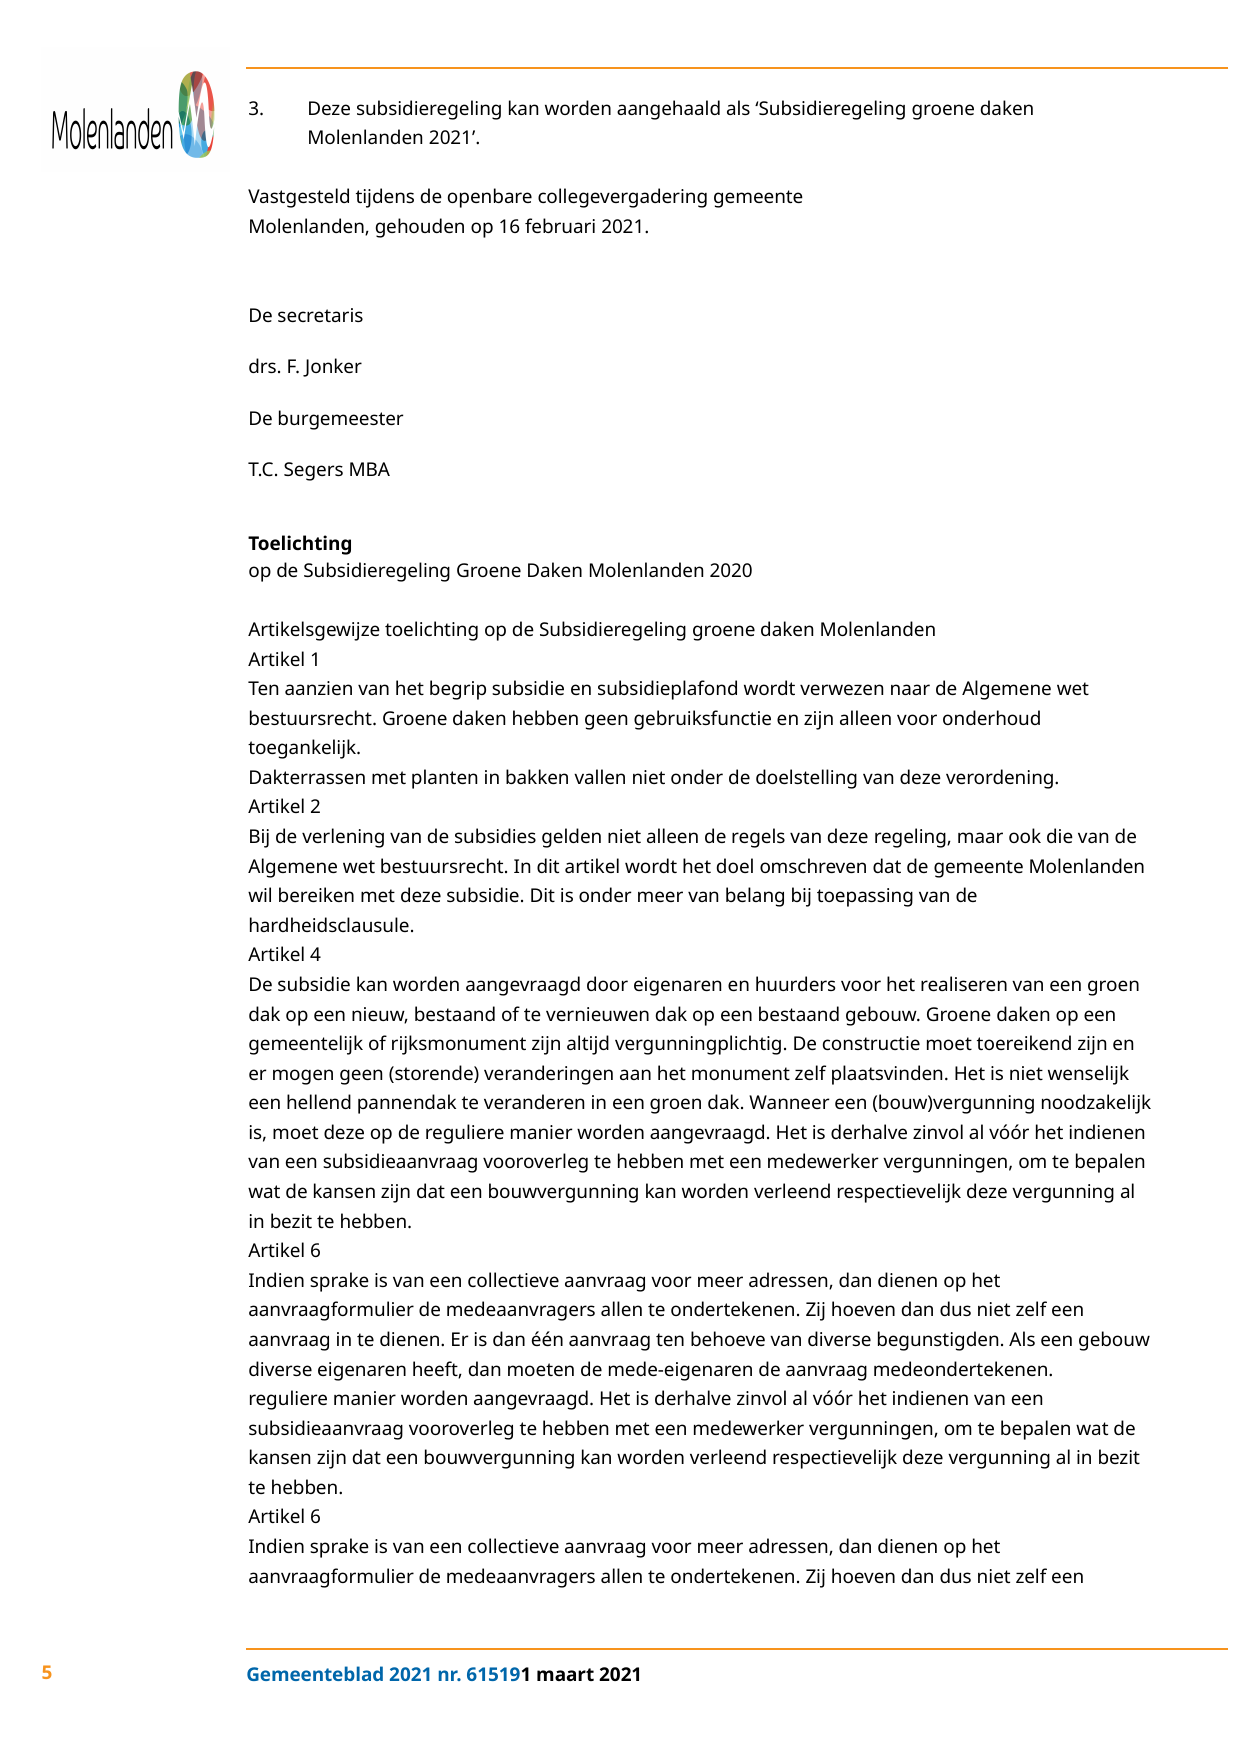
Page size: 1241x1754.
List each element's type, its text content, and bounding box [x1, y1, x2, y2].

text Indien sprake is van een collectieve aanvraag voor meer adressen, dan dienen op het aanvraagformulier de medeaanvragers allen te ondertekenen. Zij hoeven dan dus niet zelf een [248, 1533, 1152, 1588]
text Ten aanzien van het begrip subsidie en subsidieplafond wordt verwezen naar de Algemene wet bestuursrecht. Groene daken hebben geen gebruiksfunctie en zijn alleen voor onderhoud toegankelijk. [248, 675, 1152, 760]
list Deze subsidieregeling kan worden aangehaald als ‘Subsidieregeling groene daken Molenlanden 2021’. [248, 95, 1152, 150]
text De burgemeester [248, 405, 1152, 431]
text reguliere manier worden aangevraagd. Het is derhalve zinvol al vóór het indienen van een subsidieaanvraag vooroverleg te hebben met een medewerker vergunningen, om te bepalen wat de kansen zijn dat een bouwvergunning kan worden verleend respectievelijk deze vergunning al in bezit te hebben. [248, 1385, 1152, 1500]
text Artikel 6 [248, 1504, 1152, 1529]
text op de Subsidieregeling Groene Daken Molenlanden 2020 [248, 557, 1152, 583]
text Indien sprake is van een collectieve aanvraag voor meer adressen, dan dienen op het aanvraagformulier de medeaanvragers allen te ondertekenen. Zij hoeven dan dus niet zelf een aanvraag in te dienen. Er is dan één aanvraag ten behoeve van diverse begunstigden. Als een gebouw diverse eigenaren heeft, dan moeten de mede-eigenaren de aanvraag medeondertekenen. [248, 1267, 1152, 1381]
text T.C. Segers MBA [248, 456, 1152, 482]
text De secretaris [248, 302, 1152, 328]
text De subsidie kan worden aangevraagd door eigenaren en huurders voor het realiseren van een groen dak op een nieuw, bestaand of te vernieuwen dak op een bestaand gebouw. Groene daken op een gemeentelijk of rijksmonument zijn altijd vergunningplichtig. De constructie moet toereikend zijn en er mogen geen (storende) veranderingen aan het monument zelf plaatsvinden. Het is niet wenselijk een hellend pannendak te veranderen in een groen dak. Wanneer een (bouw)vergunning noodzakelijk is, moet deze op de reguliere manier worden aangevraagd. Het is derhalve zinvol al vóór het indienen van een subsidieaanvraag vooroverleg te hebben met een medewerker vergunningen, om te bepalen wat de kansen zijn dat een bouwvergunning kan worden verleend respectievelijk deze vergunning al in bezit te hebben. [248, 971, 1152, 1233]
picture [41, 47, 231, 172]
text Bij de verlening van de subsidies gelden niet alleen de regels van deze regeling, maar ook die van de Algemene wet bestuursrecht. In dit artikel wordt het doel omschreven dat de gemeente Molenlanden wil bereiken met deze subsidie. Dit is onder meer van belang bij toepassing van de hardheidsclausule. [248, 823, 1152, 938]
text Toelichting [248, 528, 1152, 557]
text Vastgesteld tijdens de openbare collegevergadering gemeente Molenlanden, gehouden op 16 februari 2021. [248, 183, 1152, 239]
text Artikel 4 [248, 942, 1152, 967]
text drs. F. Jonker [248, 353, 1152, 379]
text Dakterrassen met planten in bakken vallen niet onder de doelstelling van deze verordening. [248, 764, 1152, 790]
text Artikelsgewijze toelichting op de Subsidieregeling groene daken Molenlanden [248, 616, 1152, 642]
text Artikel 6 [248, 1237, 1152, 1263]
text Artikel 2 [248, 794, 1152, 819]
text Artikel 1 [248, 646, 1152, 671]
